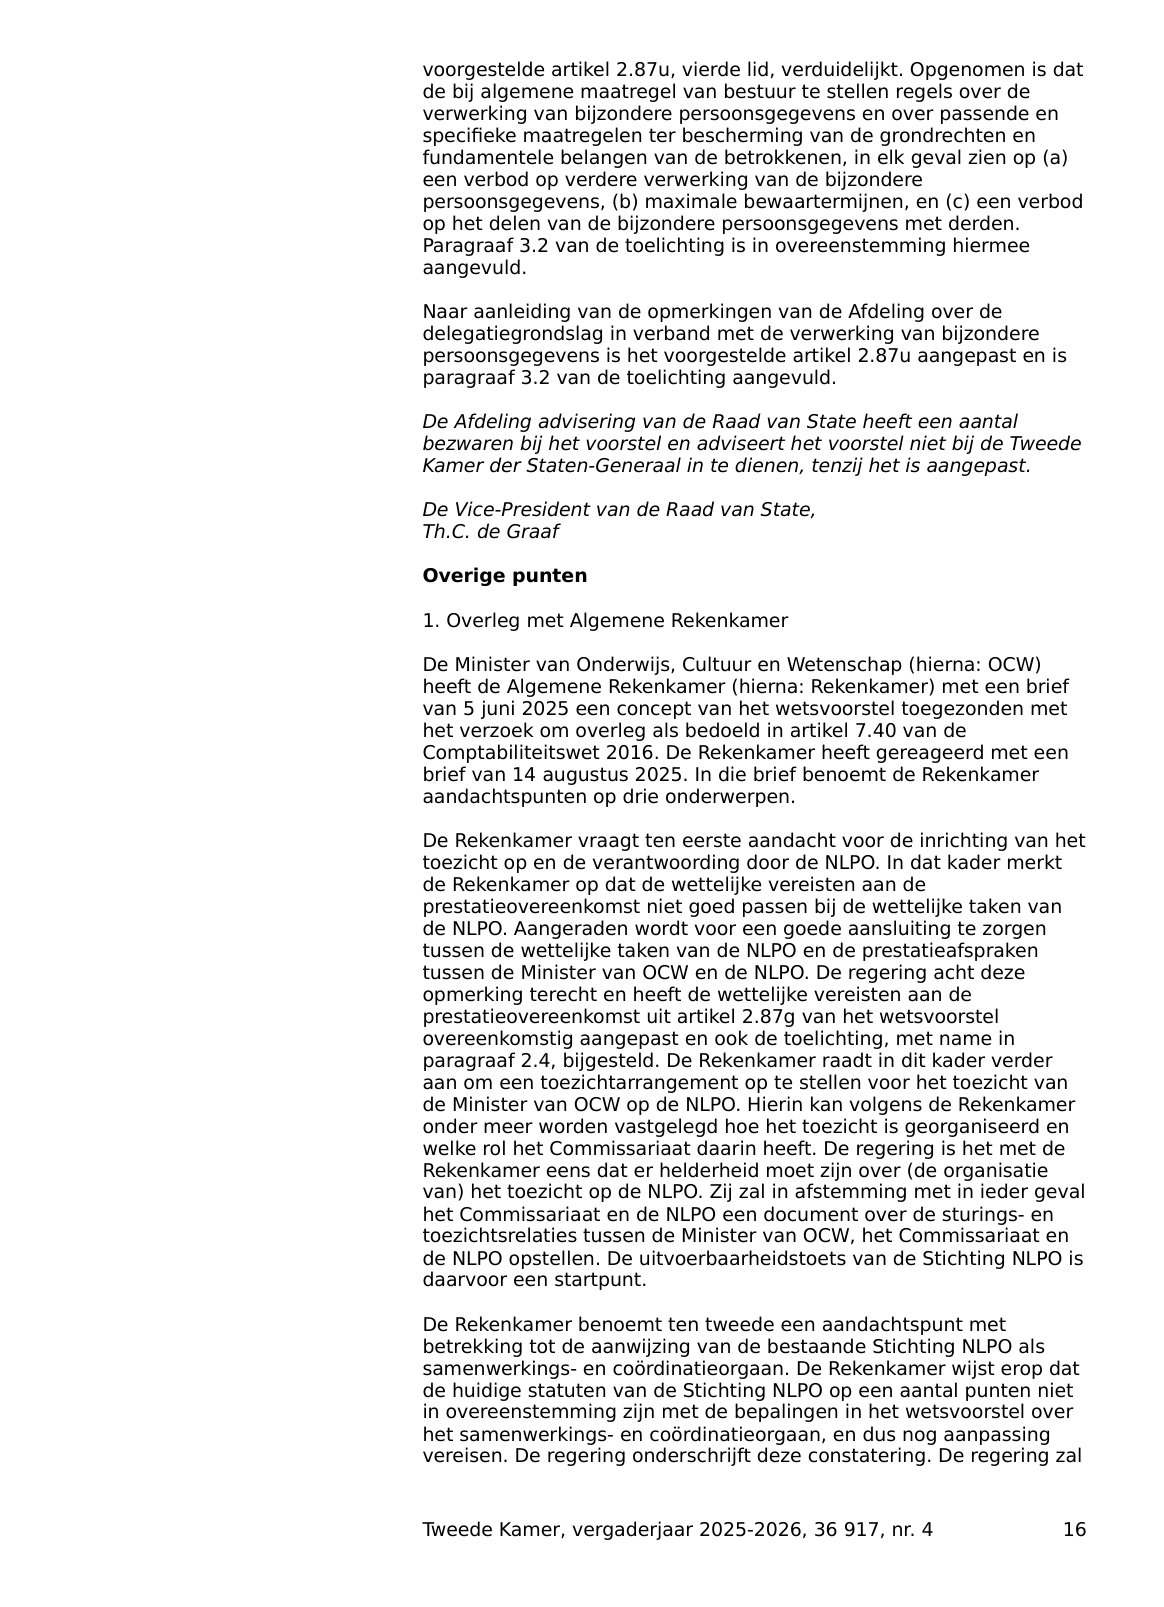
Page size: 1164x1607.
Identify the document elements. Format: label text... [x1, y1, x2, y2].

text Th.C. de Graaf [422, 521, 1087, 543]
text De Rekenkamer vraagt ten eerste aandacht voor de inrichting van het toezicht op en de verantwoording door de NLPO. In dat kader merkt de Rekenkamer op dat de wettelijke vereisten aan de prestatieovereenkomst niet goed passen bij de wettelijke taken van de NLPO. Aangeraden wordt voor een goede aansluiting te zorgen tussen de wettelijke taken van de NLPO en de prestatieafspraken tussen de Minister van OCW en de NLPO. De regering acht deze opmerking terecht en heeft de wettelijke vereisten aan de prestatieovereenkomst uit artikel 2.87g van het wetsvoorstel overeenkomstig aangepast en ook de toelichting, met name in paragraaf 2.4, bijgesteld. De Rekenkamer raadt in dit kader verder aan om een toezichtarrangement op te stellen voor het toezicht van de Minister van OCW op de NLPO. Hierin kan volgens de Rekenkamer onder meer worden vastgelegd hoe het toezicht is georganiseerd en welke rol het Commissariaat daarin heeft. De regering is het met de Rekenkamer eens dat er helderheid moet zijn over (de organisatie van) het toezicht op de NLPO. Zij zal in afstemming met in ieder geval het Commissariaat en de NLPO een document over de sturings- en toezichtsrelaties tussen de Minister van OCW, het Commissariaat en de NLPO opstellen. De uitvoerbaarheidstoets van de Stichting NLPO is daarvoor een startpunt. [422, 830, 1087, 1291]
text Naar aanleiding van de opmerkingen van de Afdeling over de delegatiegrondslag in verband met de verwerking van bijzondere persoonsgegevens is het voorgestelde artikel 2.87u aangepast en is paragraaf 3.2 van de toelichting aangevuld. [422, 301, 1087, 389]
text De Afdeling advisering van de Raad van State heeft een aantal bezwaren bij het voorstel en adviseert het voorstel niet bij de Tweede Kamer der Staten-Generaal in te dienen, tenzij het is aangepast. [422, 411, 1087, 477]
text De Vice-President van de Raad van State, [422, 499, 1087, 521]
text voorgestelde artikel 2.87u, vierde lid, verduidelijkt. Opgenomen is dat de bij algemene maatregel van bestuur te stellen regels over de verwerking van bijzondere persoonsgegevens en over passende en specifieke maatregelen ter bescherming van de grondrechten en fundamentele belangen van de betrokkenen, in elk geval zien op (a) een verbod op verdere verwerking van de bijzondere persoonsgegevens, (b) maximale bewaartermijnen, en (c) een verbod op het delen van de bijzondere persoonsgegevens met derden. Paragraaf 3.2 van de toelichting is in overeenstemming hiermee aangevuld. [422, 59, 1087, 279]
subtitle Overige punten [422, 565, 1087, 587]
text De Rekenkamer benoemt ten tweede een aandachtspunt met betrekking tot de aanwijzing van de bestaande Stichting NLPO als samenwerkings- en coördinatieorgaan. De Rekenkamer wijst erop dat de huidige statuten van de Stichting NLPO op een aantal punten niet in overeenstemming zijn met de bepalingen in het wetsvoorstel over het samenwerkings- en coördinatieorgaan, en dus nog aanpassing vereisen. De regering onderschrijft deze constatering. De regering zal [422, 1313, 1087, 1467]
text 1. Overleg met Algemene Rekenkamer [422, 609, 1087, 632]
text De Minister van Onderwijs, Cultuur en Wetenschap (hierna: OCW) heeft de Algemene Rekenkamer (hierna: Rekenkamer) met een brief van 5 juni 2025 een concept van het wetsvoorstel toegezonden met het verzoek om overleg als bedoeld in artikel 7.40 van de Comptabiliteitswet 2016. De Rekenkamer heeft gereageerd met een brief van 14 augustus 2025. In die brief benoemt de Rekenkamer aandachtspunten op drie onderwerpen. [422, 654, 1087, 808]
